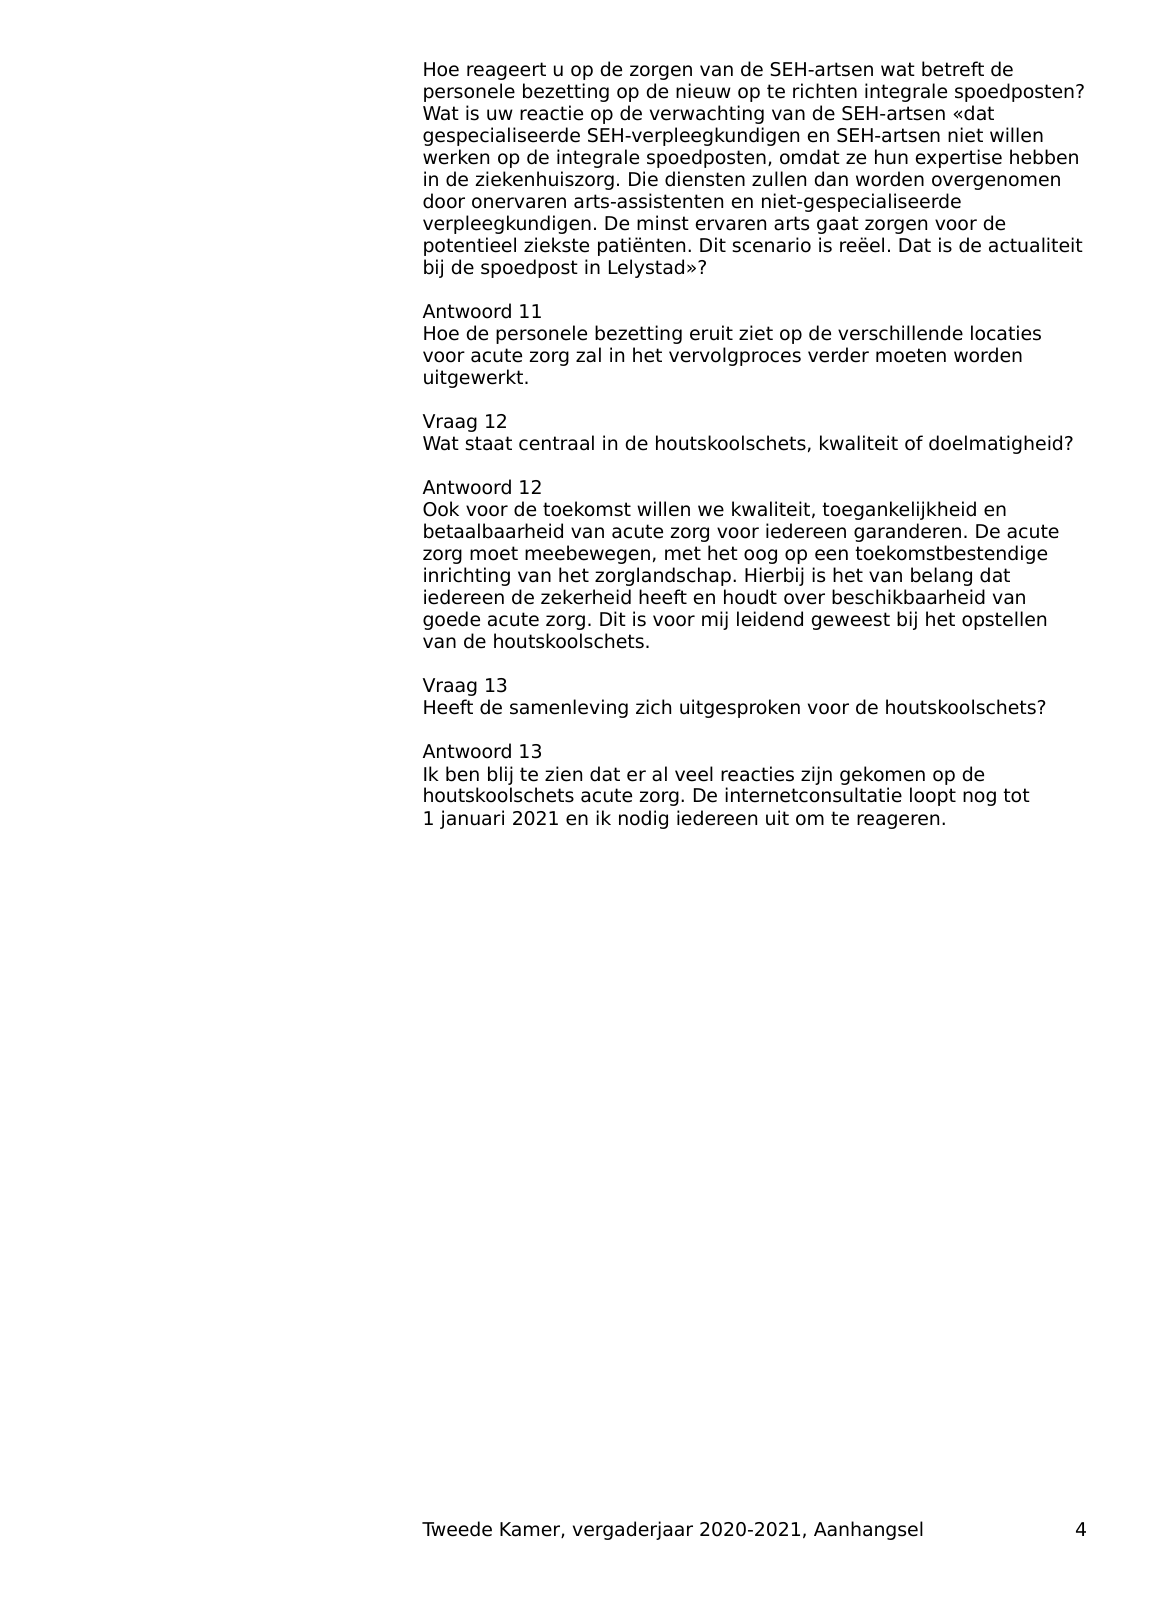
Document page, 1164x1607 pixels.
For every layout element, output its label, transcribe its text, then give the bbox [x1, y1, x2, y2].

text Vraag 12 [422, 411, 1087, 433]
text Hoe de personele bezetting eruit ziet op de verschillende locaties voor acute zorg zal in het vervolgproces verder moeten worden uitgewerkt. [422, 323, 1087, 389]
text Antwoord 11 [422, 301, 1087, 323]
text Ook voor de toekomst willen we kwaliteit, toegankelijkheid en betaalbaarheid van acute zorg voor iedereen garanderen. De acute zorg moet meebewegen, met het oog op een toekomstbestendige inrichting van het zorglandschap. Hierbij is het van belang dat iedereen de zekerheid heeft en houdt over beschikbaarheid van goede acute zorg. Dit is voor mij leidend geweest bij het opstellen van de houtskoolschets. [422, 499, 1087, 653]
text Ik ben blij te zien dat er al veel reacties zijn gekomen op de houtskoolschets acute zorg. De internetconsultatie loopt nog tot 1 januari 2021 en ik nodig iedereen uit om te reageren. [422, 763, 1087, 829]
text Hoe reageert u op de zorgen van de SEH-artsen wat betreft de personele bezetting op de nieuw op te richten integrale spoedposten? Wat is uw reactie op de verwachting van de SEH-artsen «dat gespecialiseerde SEH-verpleegkundigen en SEH-artsen niet willen werken op de integrale spoedposten, omdat ze hun expertise hebben in de ziekenhuiszorg. Die diensten zullen dan worden overgenomen door onervaren arts-assistenten en niet-gespecialiseerde verpleegkundigen. De minst ervaren arts gaat zorgen voor de potentieel ziekste patiënten. Dit scenario is reëel. Dat is de actualiteit bij de spoedpost in Lelystad»? [422, 59, 1087, 279]
text Vraag 13 [422, 675, 1087, 697]
text Heeft de samenleving zich uitgesproken voor de houtskoolschets? [422, 697, 1087, 719]
text Antwoord 12 [422, 477, 1087, 499]
text Antwoord 13 [422, 741, 1087, 763]
text Wat staat centraal in de houtskoolschets, kwaliteit of doelmatigheid? [422, 433, 1087, 455]
